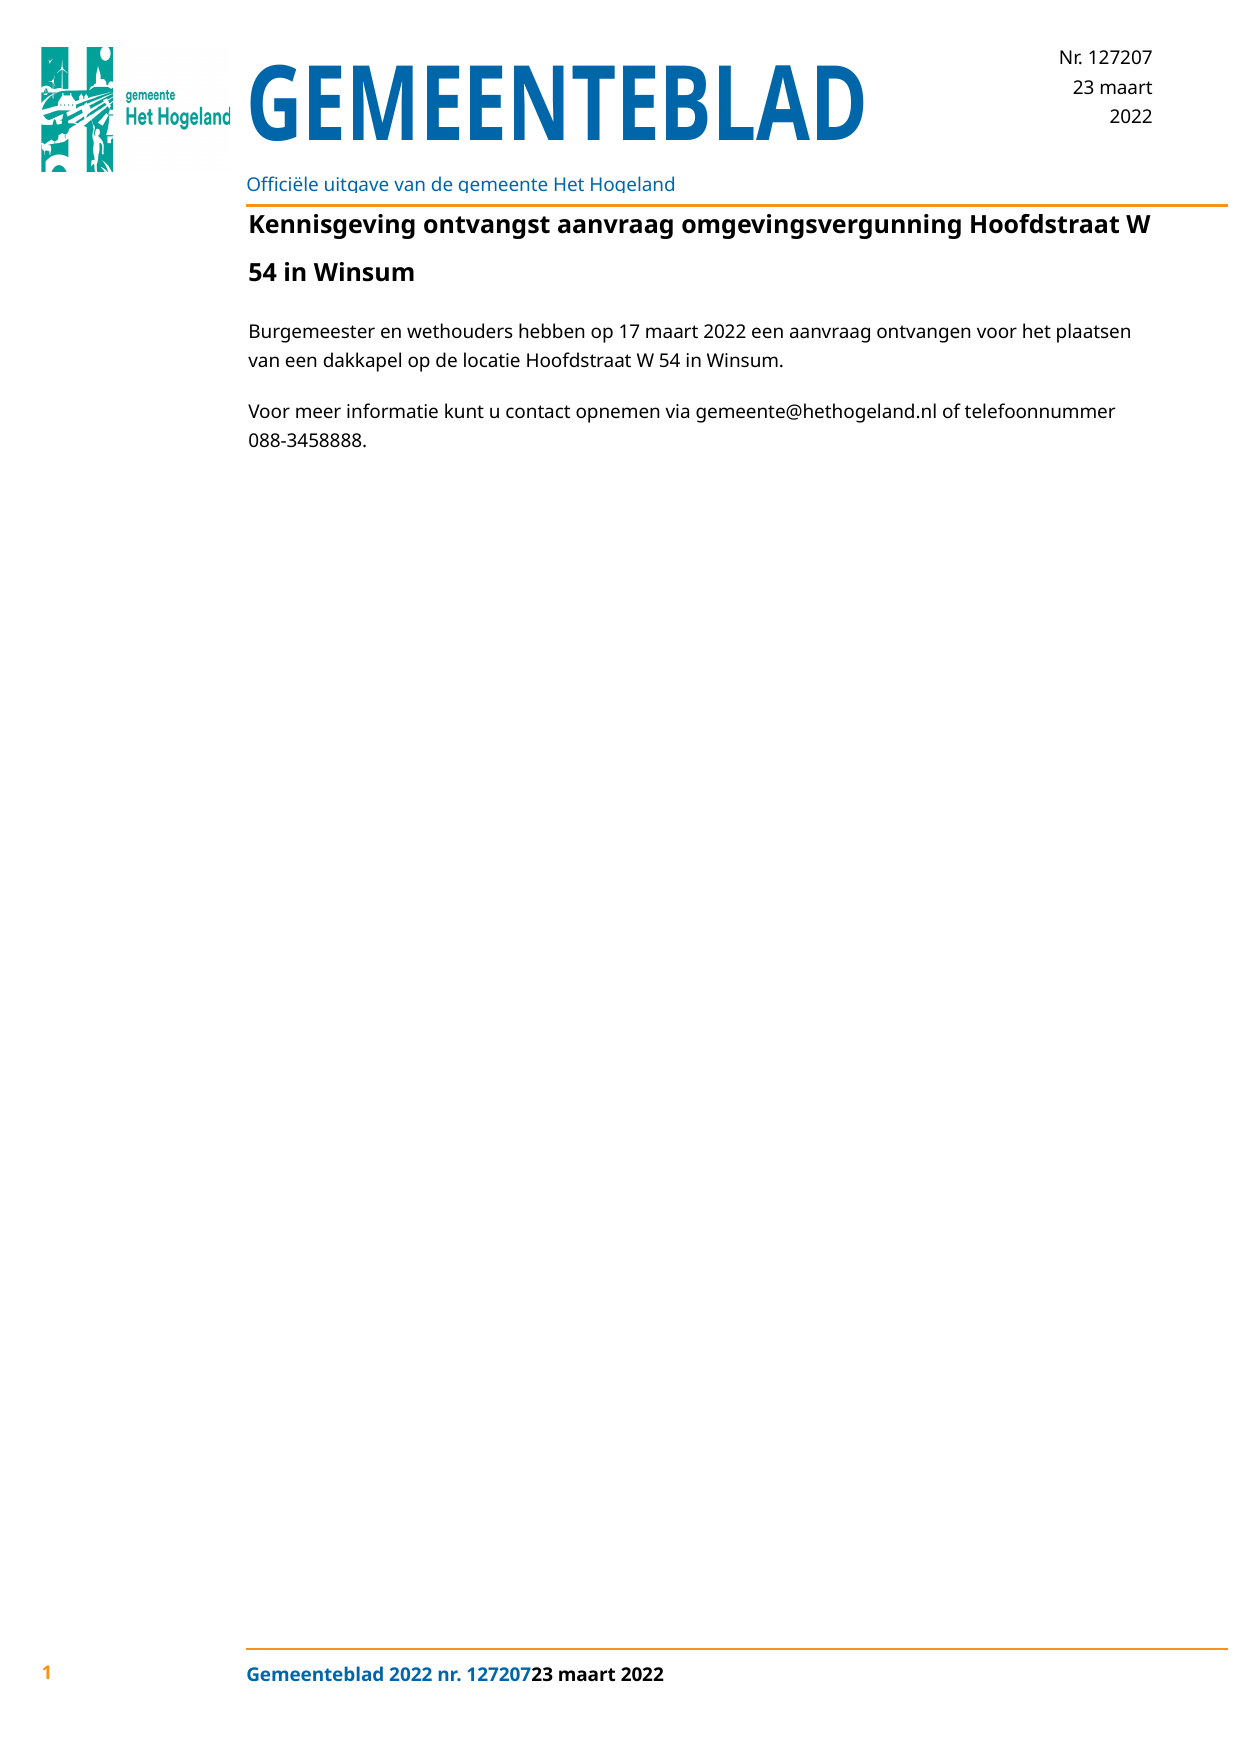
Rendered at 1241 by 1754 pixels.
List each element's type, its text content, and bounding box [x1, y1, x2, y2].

text Burgemeester en wethouders hebben op 17 maart 2022 een aanvraag ontvangen voor het plaatsen van een dakkapel op de locatie Hoofdstraat W 54 in Winsum. [248, 318, 1152, 373]
text Voor meer informatie kunt u contact opnemen via gemeente@hethogeland.nl of telefoonnummer 088-3458888. [248, 398, 1152, 453]
text Kennisgeving ontvangst aanvraag omgevingsvergunning Hoofdstraat W 54 in Winsum [248, 207, 1152, 288]
picture [41, 47, 231, 172]
